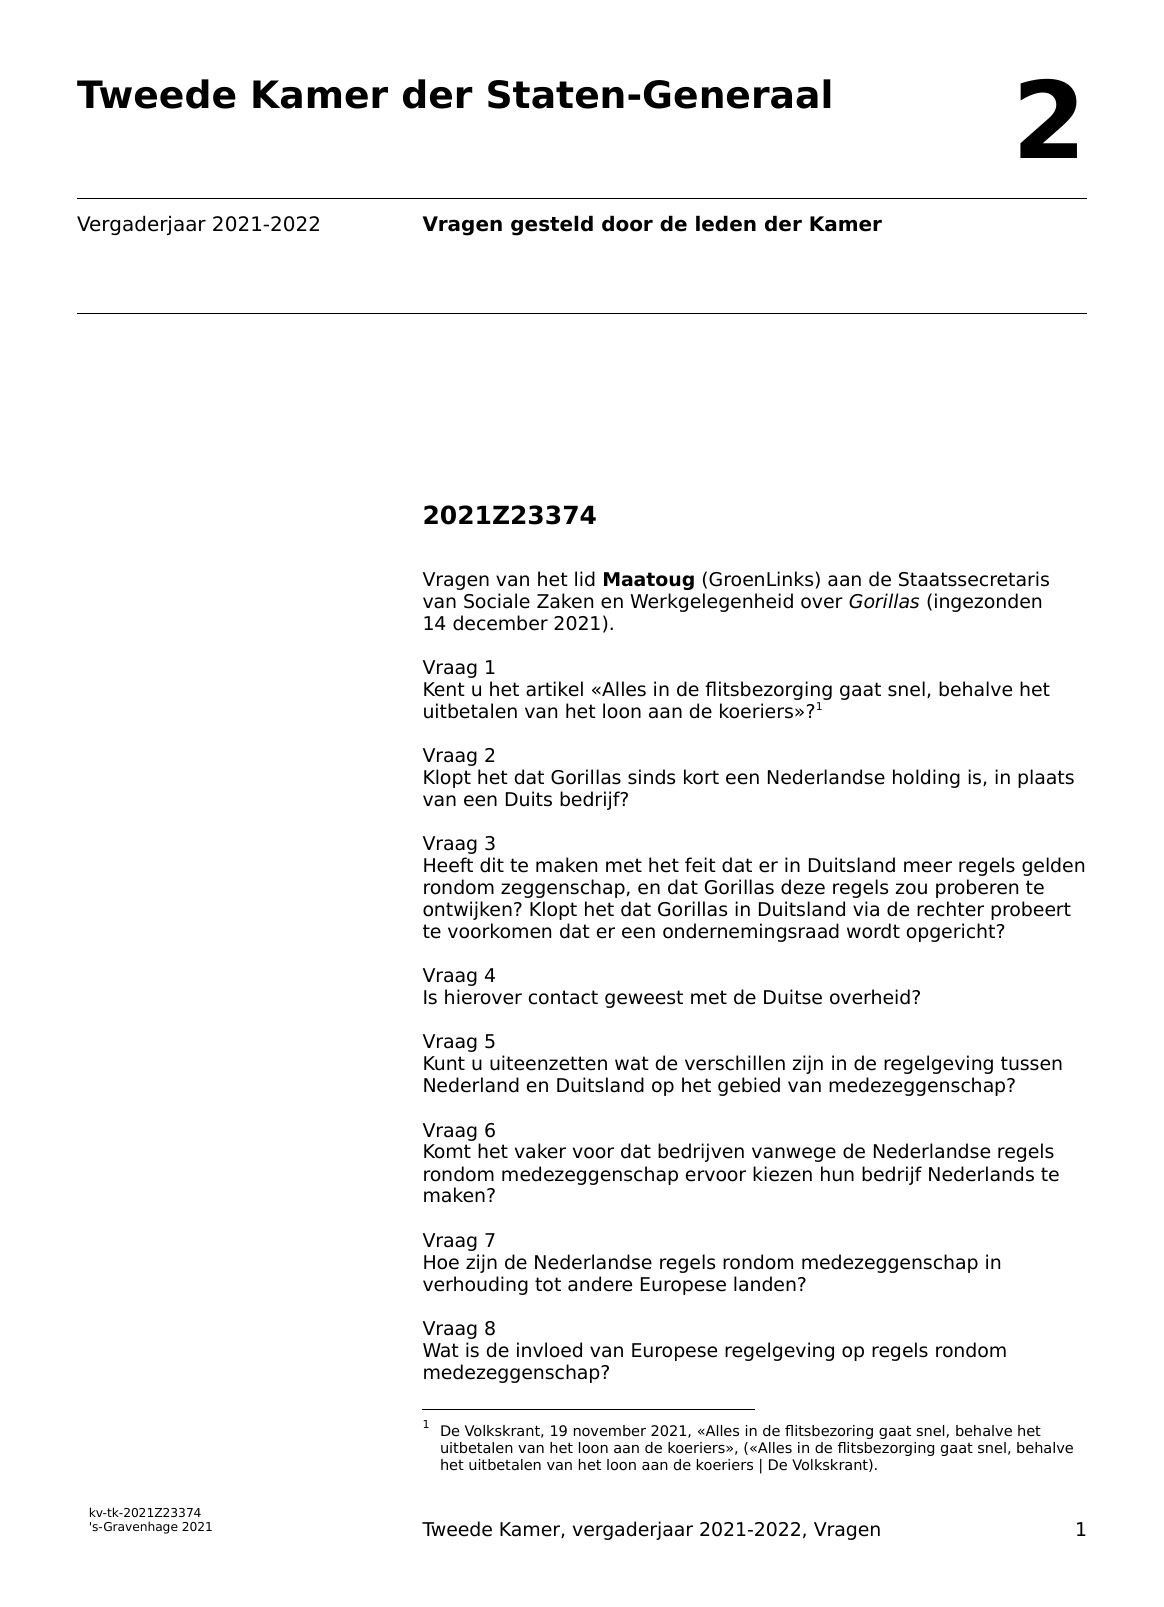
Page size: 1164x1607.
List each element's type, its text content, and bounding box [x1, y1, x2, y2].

text Vraag 8 [422, 1318, 1087, 1340]
text Kent u het artikel «Alles in de flitsbezorging gaat snel, behalve het uitbetalen van het loon aan de koeriers»? [422, 679, 1087, 723]
text 2021Z23374 [422, 501, 1087, 531]
table_cell Vergaderjaar 2021-2022 [77, 199, 422, 313]
text Kunt u uiteenzetten wat de verschillen zijn in de regelgeving tussen Nederland en Duitsland op het gebied van medezeggenschap? [422, 1053, 1087, 1097]
text Vraag 2 [422, 745, 1087, 767]
text Vraag 7 [422, 1229, 1087, 1252]
table_cell Vragen gesteld door de leden der Kamer [422, 199, 1087, 313]
text Vraag 6 [422, 1119, 1087, 1141]
table_header Tweede Kamer der Staten-Generaal [77, 59, 886, 198]
text 's-Gravenhage 2021 [88, 1520, 323, 1534]
text Is hierover contact geweest met de Duitse overheid? [422, 987, 1087, 1009]
table_header 2 [886, 59, 1087, 198]
text Vraag 3 [422, 833, 1087, 855]
text Klopt het dat Gorillas sinds kort een Nederlandse holding is, in plaats van een Duits bedrijf? [422, 767, 1087, 811]
text Vragen van het lid Maatoug (GroenLinks) aan de Staatssecretaris van Sociale Zaken en Werkgelegenheid over Gorillas (ingezonden 14 december 2021). [422, 569, 1087, 635]
text Wat is de invloed van Europese regelgeving op regels rondom medezeggenschap? [422, 1340, 1087, 1384]
text Komt het vaker voor dat bedrijven vanwege de Nederlandse regels rondom medezeggenschap ervoor kiezen hun bedrijf Nederlands te maken? [422, 1141, 1087, 1207]
text Heeft dit te maken met het feit dat er in Duitsland meer regels gelden rondom zeggenschap, en dat Gorillas deze regels zou proberen te ontwijken? Klopt het dat Gorillas in Duitsland via de rechter probeert te voorkomen dat er een ondernemingsraad wordt opgericht? [422, 855, 1087, 943]
text kv-tk-2021Z23374 [88, 1506, 323, 1520]
text Vraag 5 [422, 1031, 1087, 1053]
text Hoe zijn de Nederlandse regels rondom medezeggenschap in verhouding tot andere Europese landen? [422, 1252, 1087, 1296]
text Vraag 4 [422, 965, 1087, 987]
text Vraag 1 [422, 657, 1087, 679]
text De Volkskrant, 19 november 2021, «Alles in de flitsbezoring gaat snel, behalve het uitbetalen van het loon aan de koeriers», («Alles in de flitsbezorging gaat snel, behalve het uitbetalen van het loon aan de koeriers | De Volkskrant). [422, 1418, 1087, 1474]
